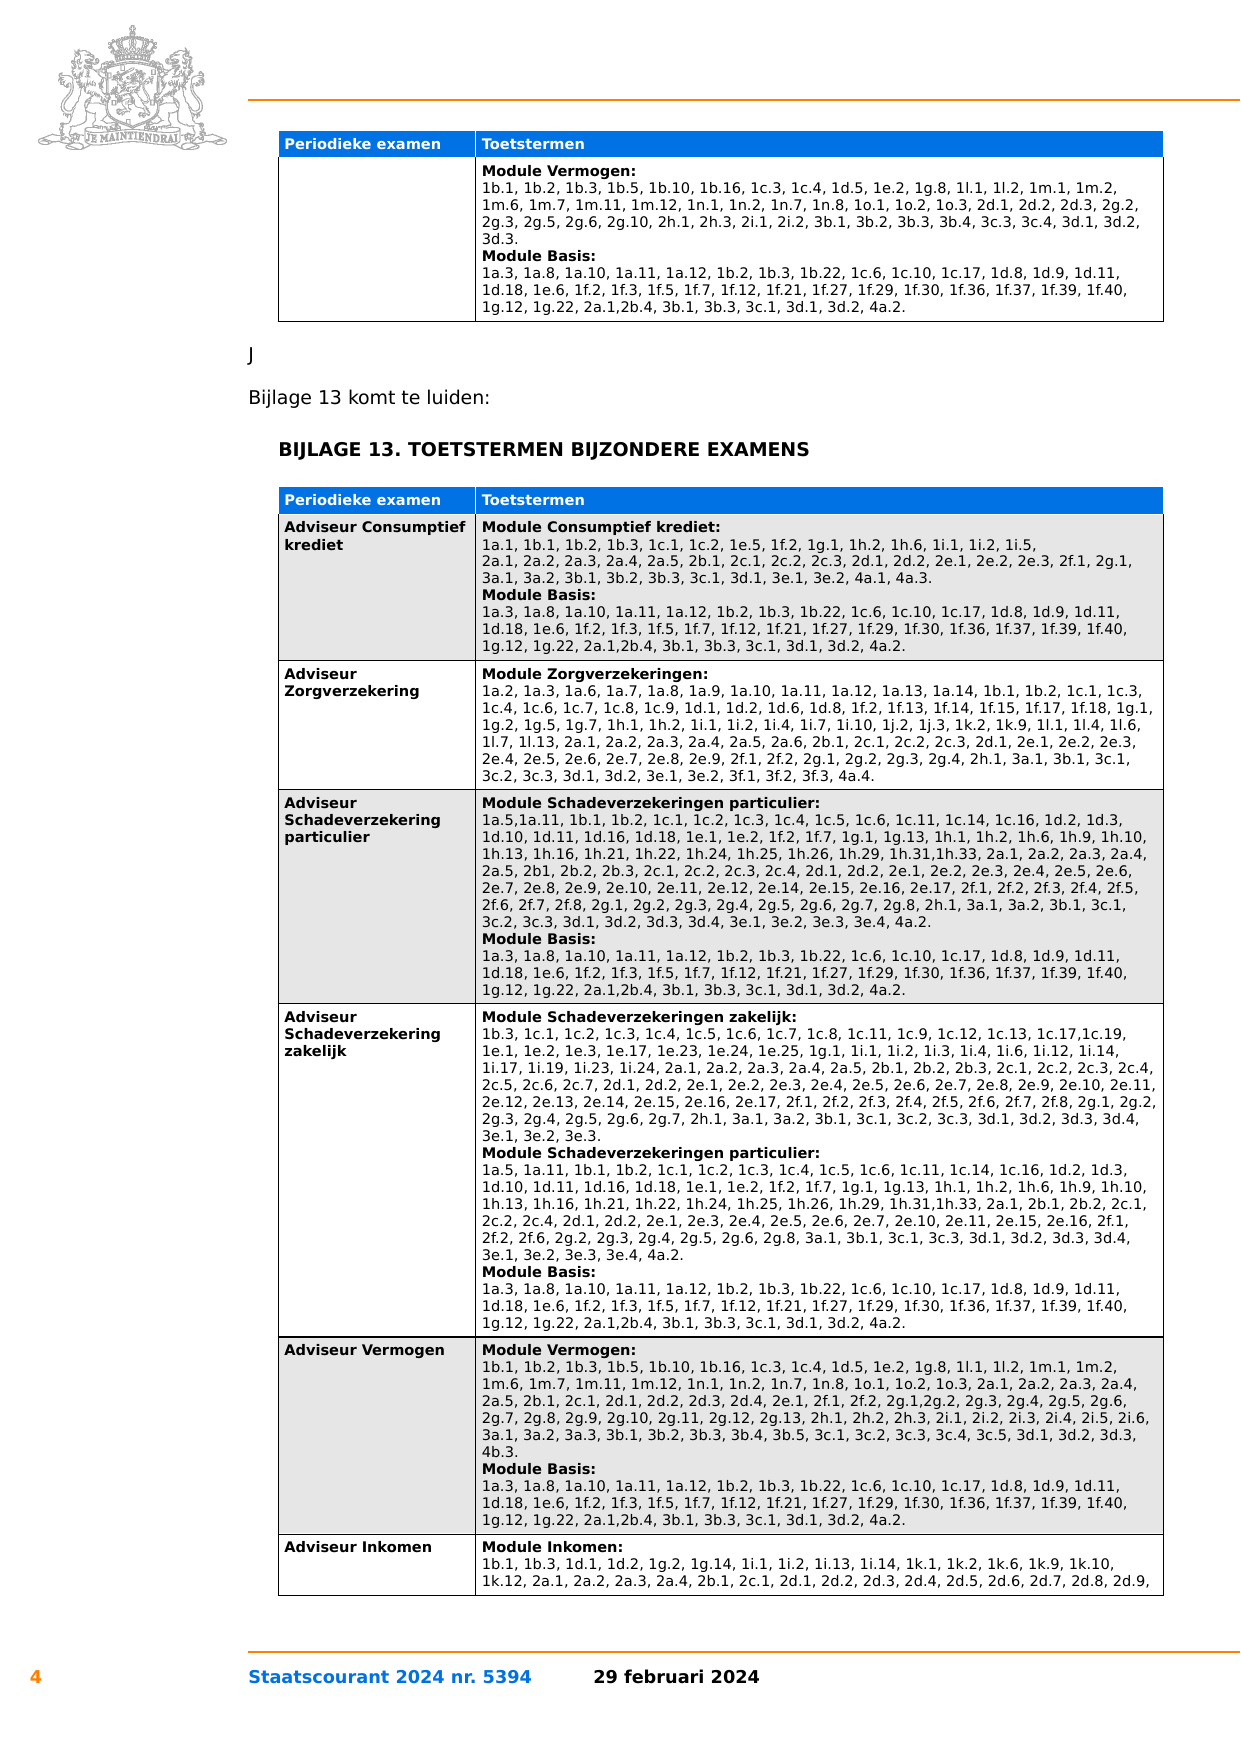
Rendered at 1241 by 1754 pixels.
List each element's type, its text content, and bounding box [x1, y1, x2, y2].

table_cell Module Inkomen: 1b.1, 1b.3, 1d.1, 1d.2, 1g.2, 1g.14, 1i.1, 1i.2, 1i.13, 1i.14, 1k.1, 1k.2, 1k.6, 1k.9, 1k.10, 1k.12, 2a.1, 2a.2, 2a.3, 2a.4, 2b.1, 2c.1, 2d.1, 2d.2, 2d.3, 2d.4, 2d.5, 2d.6, 2d.7, 2d.8, 2d.9, [476, 1535, 1163, 1595]
table_cell [279, 158, 475, 321]
picture [38, 25, 227, 150]
table_header Periodieke examen [279, 487, 475, 514]
table_cell Module Vermogen: 1b.1, 1b.2, 1b.3, 1b.5, 1b.10, 1b.16, 1c.3, 1c.4, 1d.5, 1e.2, 1g.8, 1l.1, 1l.2, 1m.1, 1m.2, 1m.6, 1m.7, 1m.11, 1m.12, 1n.1, 1n.2, 1n.7, 1n.8, 1o.1, 1o.2, 1o.3, 2a.1, 2a.2, 2a.3, 2a.4, 2a.5, 2b.1, 2c.1, 2d.1, 2d.2, 2d.3, 2d.4, 2e.1, 2f.1, 2f.2, 2g.1,2g.2, 2g.3, 2g.4, 2g.5, 2g.6, 2g.7, 2g.8, 2g.9, 2g.10, 2g.11, 2g.12, 2g.13, 2h.1, 2h.2, 2h.3, 2i.1, 2i.2, 2i.3, 2i.4, 2i.5, 2i.6, 3a.1, 3a.2, 3a.3, 3b.1, 3b.2, 3b.3, 3b.4, 3b.5, 3c.1, 3c.2, 3c.3, 3c.4, 3c.5, 3d.1, 3d.2, 3d.3, 4b.3. Module Basis: 1a.3, 1a.8, 1a.10, 1a.11, 1a.12, 1b.2, 1b.3, 1b.22, 1c.6, 1c.10, 1c.17, 1d.8, 1d.9, 1d.11, 1d.18, 1e.6, 1f.2, 1f.3, 1f.5, 1f.7, 1f.12, 1f.21, 1f.27, 1f.29, 1f.30, 1f.36, 1f.37, 1f.39, 1f.40, 1g.12, 1g.22, 2a.1,2b.4, 3b.1, 3b.3, 3c.1, 3d.1, 3d.2, 4a.2. [476, 1338, 1163, 1533]
table_cell Adviseur Schadeverzekering particulier [279, 790, 475, 1003]
text Bijlage 13 komt te luiden: [248, 387, 1163, 409]
table_cell Adviseur Vermogen [279, 1338, 475, 1533]
table_cell Module Zorgverzekeringen: 1a.2, 1a.3, 1a.6, 1a.7, 1a.8, 1a.9, 1a.10, 1a.11, 1a.12, 1a.13, 1a.14, 1b.1, 1b.2, 1c.1, 1c.3, 1c.4, 1c.6, 1c.7, 1c.8, 1c.9, 1d.1, 1d.2, 1d.6, 1d.8, 1f.2, 1f.13, 1f.14, 1f.15, 1f.17, 1f.18, 1g.1, 1g.2, 1g.5, 1g.7, 1h.1, 1h.2, 1i.1, 1i.2, 1i.4, 1i.7, 1i.10, 1j.2, 1j.3, 1k.2, 1k.9, 1l.1, 1l.4, 1l.6, 1l.7, 1l.13, 2a.1, 2a.2, 2a.3, 2a.4, 2a.5, 2a.6, 2b.1, 2c.1, 2c.2, 2c.3, 2d.1, 2e.1, 2e.2, 2e.3, 2e.4, 2e.5, 2e.6, 2e.7, 2e.8, 2e.9, 2f.1, 2f.2, 2g.1, 2g.2, 2g.3, 2g.4, 2h.1, 3a.1, 3b.1, 3c.1, 3c.2, 3c.3, 3d.1, 3d.2, 3e.1, 3e.2, 3f.1, 3f.2, 3f.3, 4a.4. [476, 661, 1163, 789]
table_cell Module Consumptief krediet: 1a.1, 1b.1, 1b.2, 1b.3, 1c.1, 1c.2, 1e.5, 1f.2, 1g.1, 1h.2, 1h.6, 1i.1, 1i.2, 1i.5, 2a.1, 2a.2, 2a.3, 2a.4, 2a.5, 2b.1, 2c.1, 2c.2, 2c.3, 2d.1, 2d.2, 2e.1, 2e.2, 2e.3, 2f.1, 2g.1, 3a.1, 3a.2, 3b.1, 3b.2, 3b.3, 3c.1, 3d.1, 3e.1, 3e.2, 4a.1, 4a.3. Module Basis: 1a.3, 1a.8, 1a.10, 1a.11, 1a.12, 1b.2, 1b.3, 1b.22, 1c.6, 1c.10, 1c.17, 1d.8, 1d.9, 1d.11, 1d.18, 1e.6, 1f.2, 1f.3, 1f.5, 1f.7, 1f.12, 1f.21, 1f.27, 1f.29, 1f.30, 1f.36, 1f.37, 1f.39, 1f.40, 1g.12, 1g.22, 2a.1,2b.4, 3b.1, 3b.3, 3c.1, 3d.1, 3d.2, 4a.2. [476, 515, 1163, 660]
table_cell Module Schadeverzekeringen particulier: 1a.5,1a.11, 1b.1, 1b.2, 1c.1, 1c.2, 1c.3, 1c.4, 1c.5, 1c.6, 1c.11, 1c.14, 1c.16, 1d.2, 1d.3, 1d.10, 1d.11, 1d.16, 1d.18, 1e.1, 1e.2, 1f.2, 1f.7, 1g.1, 1g.13, 1h.1, 1h.2, 1h.6, 1h.9, 1h.10, 1h.13, 1h.16, 1h.21, 1h.22, 1h.24, 1h.25, 1h.26, 1h.29, 1h.31,1h.33, 2a.1, 2a.2, 2a.3, 2a.4, 2a.5, 2b1, 2b.2, 2b.3, 2c.1, 2c.2, 2c.3, 2c.4, 2d.1, 2d.2, 2e.1, 2e.2, 2e.3, 2e.4, 2e.5, 2e.6, 2e.7, 2e.8, 2e.9, 2e.10, 2e.11, 2e.12, 2e.14, 2e.15, 2e.16, 2e.17, 2f.1, 2f.2, 2f.3, 2f.4, 2f.5, 2f.6, 2f.7, 2f.8, 2g.1, 2g.2, 2g.3, 2g.4, 2g.5, 2g.6, 2g.7, 2g.8, 2h.1, 3a.1, 3a.2, 3b.1, 3c.1, 3c.2, 3c.3, 3d.1, 3d.2, 3d.3, 3d.4, 3e.1, 3e.2, 3e.3, 3e.4, 4a.2. Module Basis: 1a.3, 1a.8, 1a.10, 1a.11, 1a.12, 1b.2, 1b.3, 1b.22, 1c.6, 1c.10, 1c.17, 1d.8, 1d.9, 1d.11, 1d.18, 1e.6, 1f.2, 1f.3, 1f.5, 1f.7, 1f.12, 1f.21, 1f.27, 1f.29, 1f.30, 1f.36, 1f.37, 1f.39, 1f.40, 1g.12, 1g.22, 2a.1,2b.4, 3b.1, 3b.3, 3c.1, 3d.1, 3d.2, 4a.2. [476, 790, 1163, 1003]
table_cell Module Schadeverzekeringen zakelijk: 1b.3, 1c.1, 1c.2, 1c.3, 1c.4, 1c.5, 1c.6, 1c.7, 1c.8, 1c.11, 1c.9, 1c.12, 1c.13, 1c.17,1c.19, 1e.1, 1e.2, 1e.3, 1e.17, 1e.23, 1e.24, 1e.25, 1g.1, 1i.1, 1i.2, 1i.3, 1i.4, 1i.6, 1i.12, 1i.14, 1i.17, 1i.19, 1i.23, 1i.24, 2a.1, 2a.2, 2a.3, 2a.4, 2a.5, 2b.1, 2b.2, 2b.3, 2c.1, 2c.2, 2c.3, 2c.4, 2c.5, 2c.6, 2c.7, 2d.1, 2d.2, 2e.1, 2e.2, 2e.3, 2e.4, 2e.5, 2e.6, 2e.7, 2e.8, 2e.9, 2e.10, 2e.11, 2e.12, 2e.13, 2e.14, 2e.15, 2e.16, 2e.17, 2f.1, 2f.2, 2f.3, 2f.4, 2f.5, 2f.6, 2f.7, 2f.8, 2g.1, 2g.2, 2g.3, 2g.4, 2g.5, 2g.6, 2g.7, 2h.1, 3a.1, 3a.2, 3b.1, 3c.1, 3c.2, 3c.3, 3d.1, 3d.2, 3d.3, 3d.4, 3e.1, 3e.2, 3e.3. Module Schadeverzekeringen particulier: 1a.5, 1a.11, 1b.1, 1b.2, 1c.1, 1c.2, 1c.3, 1c.4, 1c.5, 1c.6, 1c.11, 1c.14, 1c.16, 1d.2, 1d.3, 1d.10, 1d.11, 1d.16, 1d.18, 1e.1, 1e.2, 1f.2, 1f.7, 1g.1, 1g.13, 1h.1, 1h.2, 1h.6, 1h.9, 1h.10, 1h.13, 1h.16, 1h.21, 1h.22, 1h.24, 1h.25, 1h.26, 1h.29, 1h.31,1h.33, 2a.1, 2b.1, 2b.2, 2c.1, 2c.2, 2c.4, 2d.1, 2d.2, 2e.1, 2e.3, 2e.4, 2e.5, 2e.6, 2e.7, 2e.10, 2e.11, 2e.15, 2e.16, 2f.1, 2f.2, 2f.6, 2g.2, 2g.3, 2g.4, 2g.5, 2g.6, 2g.8, 3a.1, 3b.1, 3c.1, 3c.3, 3d.1, 3d.2, 3d.3, 3d.4, 3e.1, 3e.2, 3e.3, 3e.4, 4a.2. Module Basis: 1a.3, 1a.8, 1a.10, 1a.11, 1a.12, 1b.2, 1b.3, 1b.22, 1c.6, 1c.10, 1c.17, 1d.8, 1d.9, 1d.11, 1d.18, 1e.6, 1f.2, 1f.3, 1f.5, 1f.7, 1f.12, 1f.21, 1f.27, 1f.29, 1f.30, 1f.36, 1f.37, 1f.39, 1f.40, 1g.12, 1g.22, 2a.1,2b.4, 3b.1, 3b.3, 3c.1, 3d.1, 3d.2, 4a.2. [476, 1004, 1163, 1336]
table_cell Module Vermogen: 1b.1, 1b.2, 1b.3, 1b.5, 1b.10, 1b.16, 1c.3, 1c.4, 1d.5, 1e.2, 1g.8, 1l.1, 1l.2, 1m.1, 1m.2, 1m.6, 1m.7, 1m.11, 1m.12, 1n.1, 1n.2, 1n.7, 1n.8, 1o.1, 1o.2, 1o.3, 2d.1, 2d.2, 2d.3, 2g.2, 2g.3, 2g.5, 2g.6, 2g.10, 2h.1, 2h.3, 2i.1, 2i.2, 3b.1, 3b.2, 3b.3, 3b.4, 3c.3, 3c.4, 3d.1, 3d.2, 3d.3. Module Basis: 1a.3, 1a.8, 1a.10, 1a.11, 1a.12, 1b.2, 1b.3, 1b.22, 1c.6, 1c.10, 1c.17, 1d.8, 1d.9, 1d.11, 1d.18, 1e.6, 1f.2, 1f.3, 1f.5, 1f.7, 1f.12, 1f.21, 1f.27, 1f.29, 1f.30, 1f.36, 1f.37, 1f.39, 1f.40, 1g.12, 1g.22, 2a.1,2b.4, 3b.1, 3b.3, 3c.1, 3d.1, 3d.2, 4a.2. [476, 158, 1163, 321]
table_header Toetstermen [476, 487, 1163, 514]
table_header Toetstermen [476, 131, 1163, 157]
table_cell Adviseur Zorgverzekering [279, 661, 475, 789]
subtitle BIJLAGE 13. TOETSTERMEN BIJZONDERE EXAMENS [278, 439, 1163, 461]
text J [248, 343, 1163, 365]
table_cell Adviseur Inkomen [279, 1535, 475, 1595]
table_header Periodieke examen [279, 131, 475, 157]
table_cell Adviseur Consumptief krediet [279, 515, 475, 660]
table_cell Adviseur Schadeverzekering zakelijk [279, 1004, 475, 1336]
